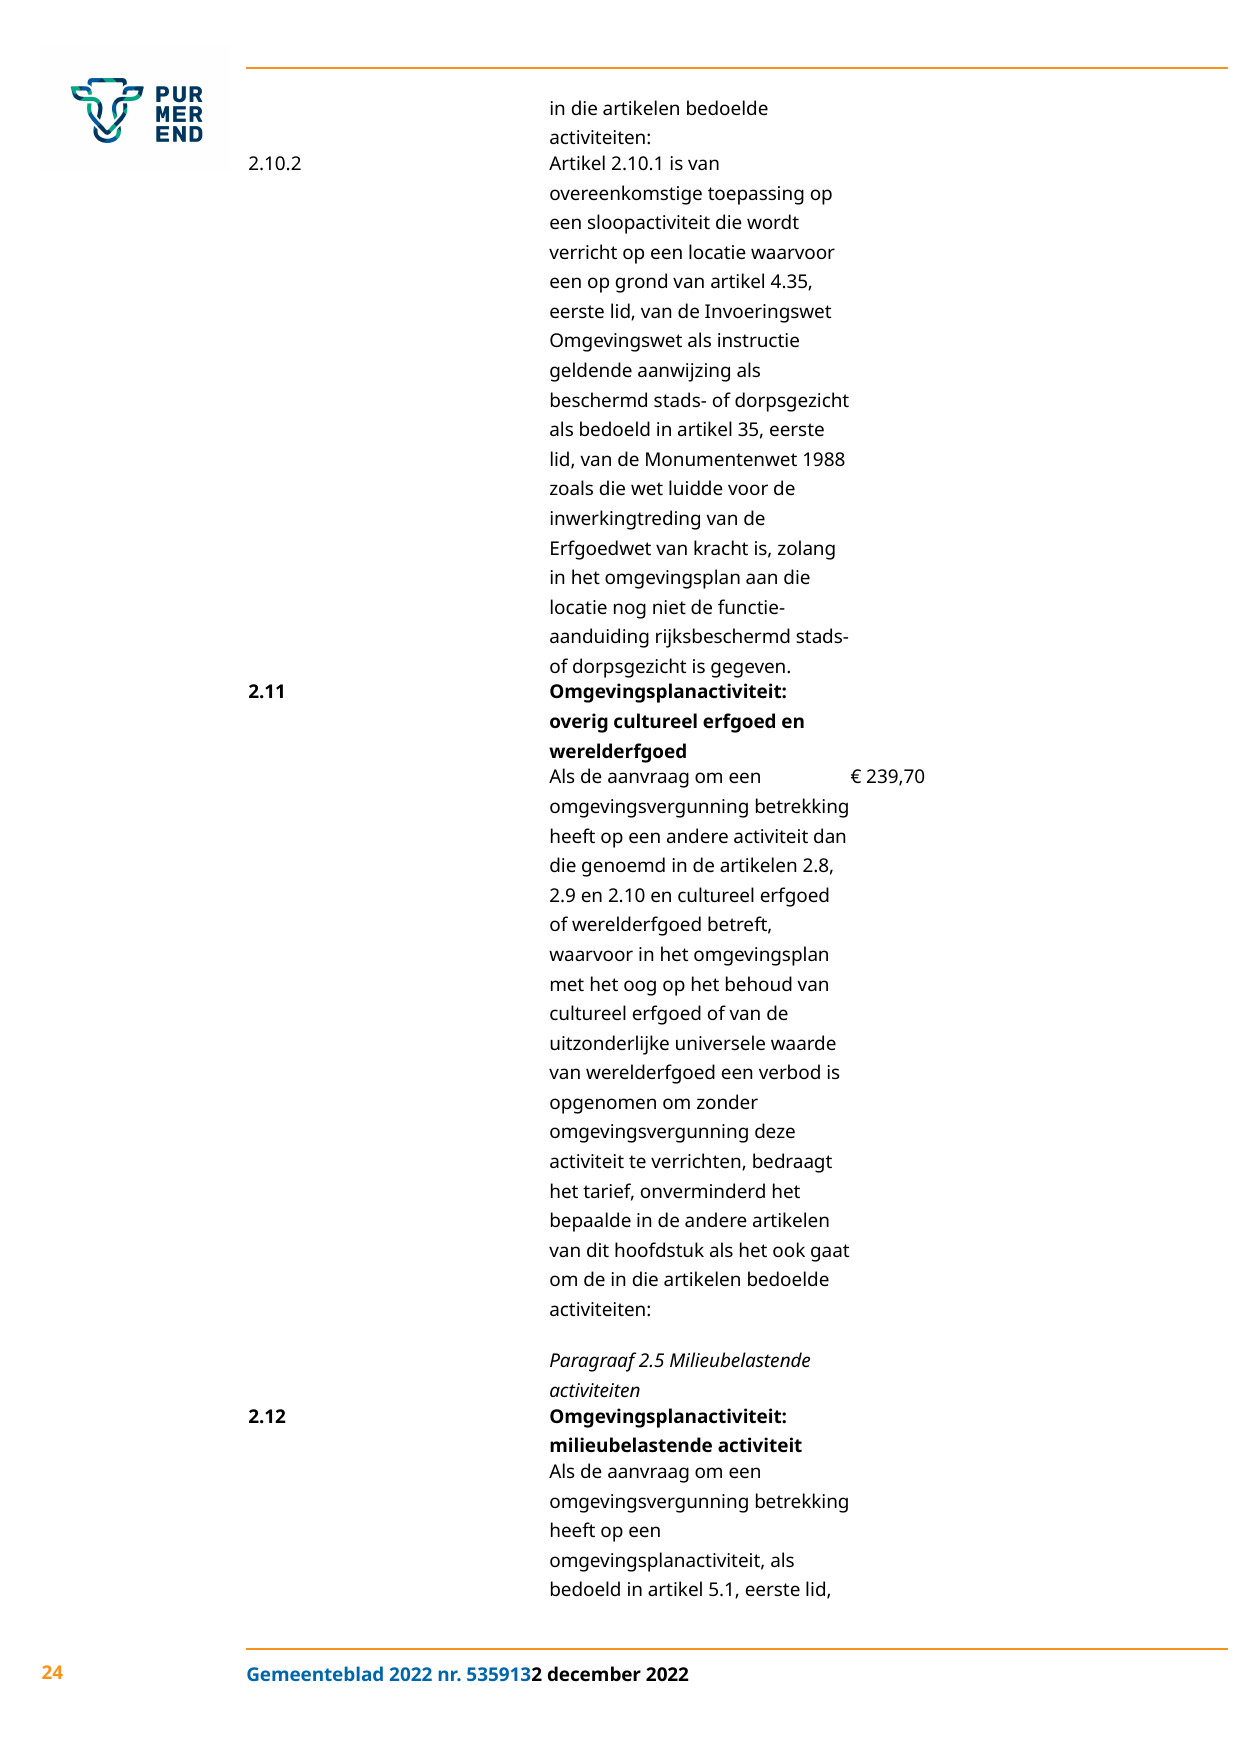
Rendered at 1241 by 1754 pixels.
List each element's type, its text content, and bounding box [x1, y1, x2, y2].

table_cell Omgevingsplanactiviteit: milieubelastende activiteit [549, 1403, 850, 1458]
table_cell Als de aanvraag om een omgevingsvergunning betrekking heeft op een andere activiteit dan die genoemd in de artikelen 2.8, 2.9 en 2.10 en cultureel erfgoed of werelderfgoed betreft, waarvoor in het omgevingsplan met het oog op het behoud van cultureel erfgoed of van de uitzonderlijke universele waarde van werelderfgoed een verbod is opgenomen om zonder omgevingsvergunning deze activiteit te verrichten, bedraagt het tarief, onverminderd het bepaalde in de andere artikelen van dit hoofdstuk als het ook gaat om de in die artikelen bedoelde activiteiten: [549, 764, 850, 1322]
picture [41, 47, 231, 172]
table_cell [248, 95, 549, 150]
table_cell [248, 1322, 549, 1348]
table_cell Paragraaf 2.5 Milieubelastende activiteiten [549, 1348, 850, 1403]
table_cell [850, 95, 1152, 150]
table_cell Omgevingsplanactiviteit: overig cultureel erfgoed en werelderfgoed [549, 679, 850, 764]
table_cell [850, 679, 1152, 764]
table_cell [850, 1403, 1152, 1458]
table_cell [248, 1348, 549, 1403]
table_cell in die artikelen bedoelde activiteiten: [549, 95, 850, 150]
table_cell 2.12 [248, 1403, 549, 1458]
table_cell Als de aanvraag om een omgevingsvergunning betrekking heeft op een omgevingsplanactiviteit, als bedoeld in artikel 5.1, eerste lid, [549, 1458, 850, 1602]
table_cell € 239,70 [850, 764, 1152, 1322]
table_cell [248, 764, 549, 1322]
table_cell [850, 1322, 1152, 1348]
table_cell [248, 1458, 549, 1602]
table_cell [549, 1322, 850, 1348]
table_cell Artikel 2.10.1 is van overeenkomstige toepassing op een sloopactiviteit die wordt verricht op een locatie waarvoor een op grond van artikel 4.35, eerste lid, van de Invoeringswet Omgevingswet als instructie geldende aanwijzing als beschermd stads- of dorpsgezicht als bedoeld in artikel 35, eerste lid, van de Monumentenwet 1988 zoals die wet luidde voor de inwerkingtreding van de Erfgoedwet van kracht is, zolang in het omgevingsplan aan die locatie nog niet de functie-aanduiding rijksbeschermd stads- of dorpsgezicht is gegeven. [549, 150, 850, 679]
table_cell 2.10.2 [248, 150, 549, 679]
table_cell [850, 1348, 1152, 1403]
table_cell 2.11 [248, 679, 549, 764]
table_cell [850, 150, 1152, 679]
table_cell [850, 1458, 1152, 1602]
